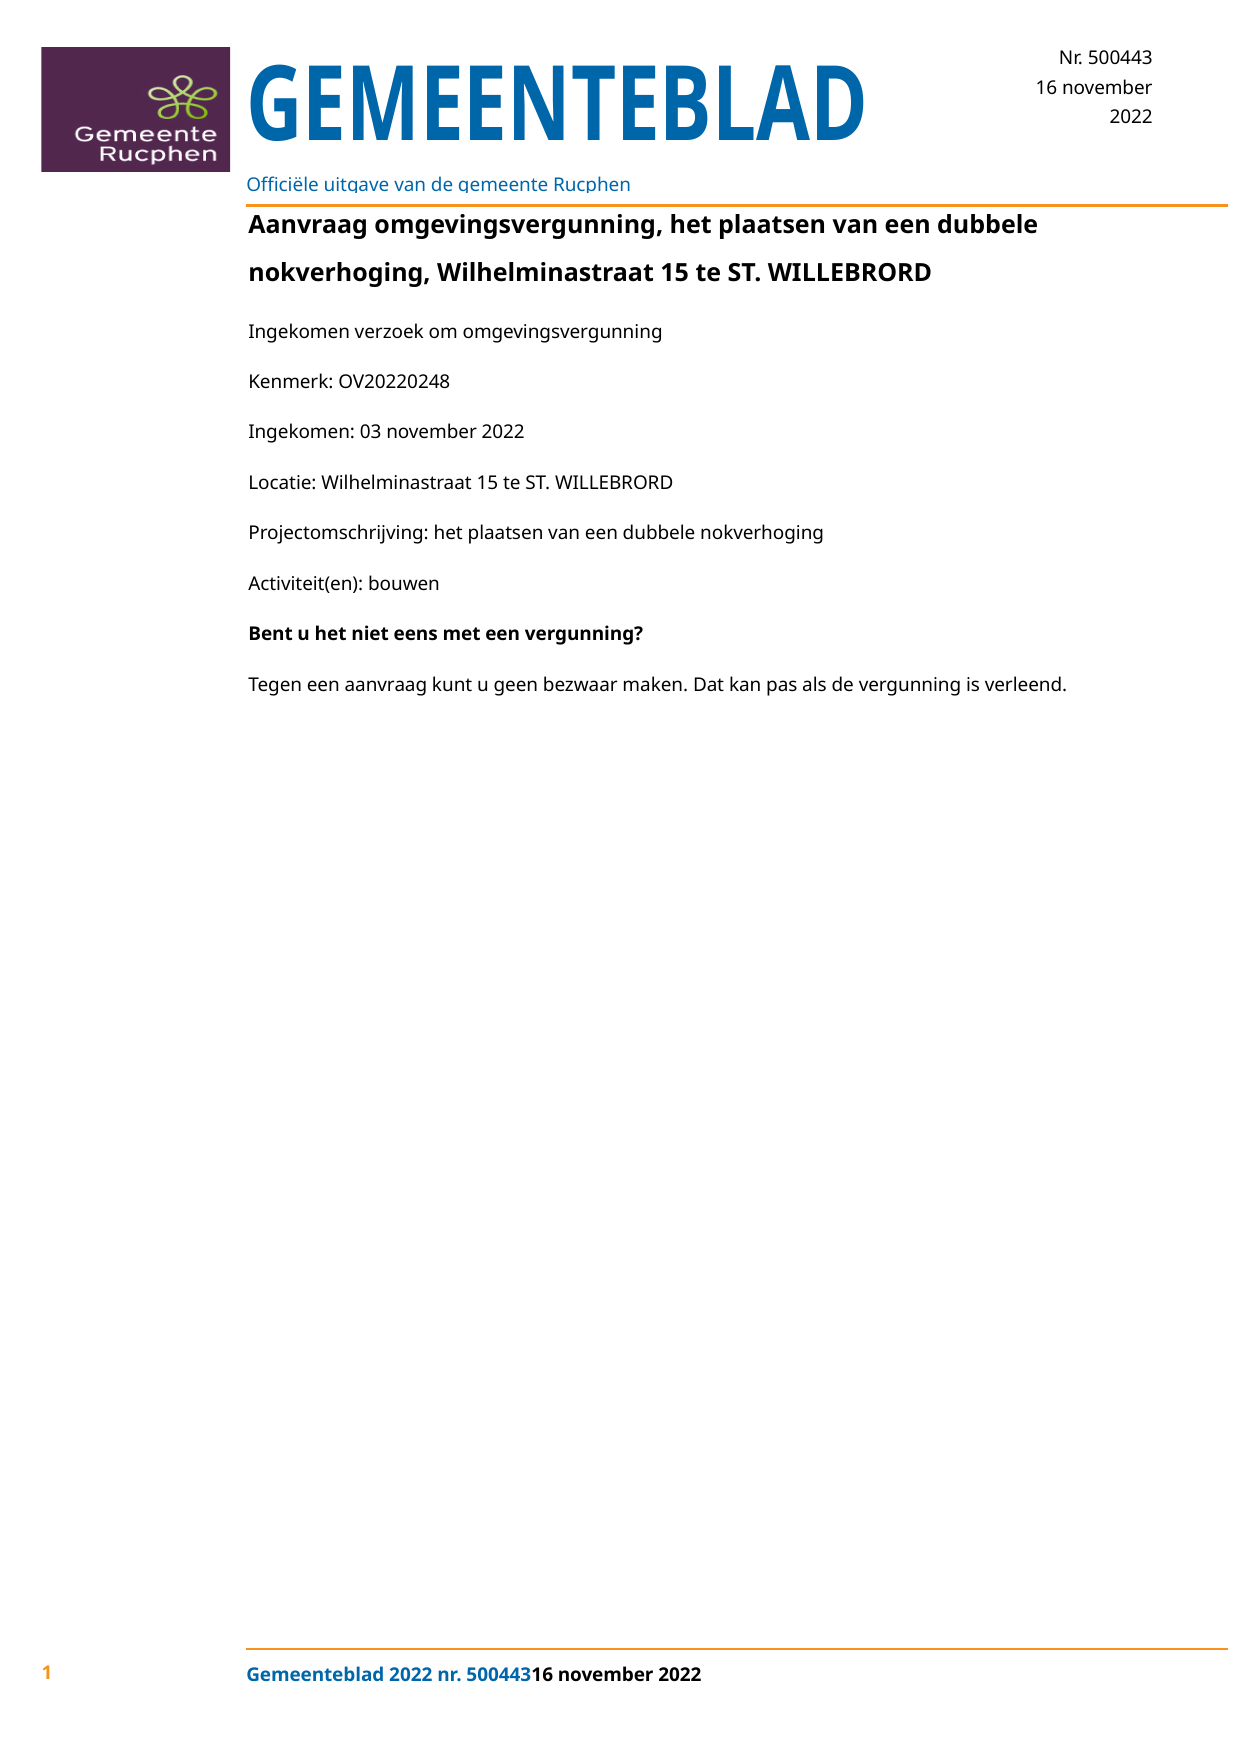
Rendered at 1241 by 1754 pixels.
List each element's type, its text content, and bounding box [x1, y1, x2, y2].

text Kenmerk: OV20220248 [248, 368, 1152, 394]
text Ingekomen verzoek om omgevingsvergunning [248, 318, 1152, 344]
text Tegen een aanvraag kunt u geen bezwaar maken. Dat kan pas als de vergunning is verleend. [248, 671, 1152, 697]
text Activiteit(en): bouwen [248, 570, 1152, 596]
text Projectomschrijving: het plaatsen van een dubbele nokverhoging [248, 519, 1152, 545]
text Ingekomen: 03 november 2022 [248, 419, 1152, 444]
picture [41, 47, 231, 172]
text Locatie: Wilhelminastraat 15 te ST. WILLEBRORD [248, 469, 1152, 495]
text Aanvraag omgevingsvergunning, het plaatsen van een dubbele nokverhoging, Wilhelminastraat 15 te ST. WILLEBRORD [248, 207, 1152, 288]
text Bent u het niet eens met een vergunning? [248, 620, 1152, 646]
